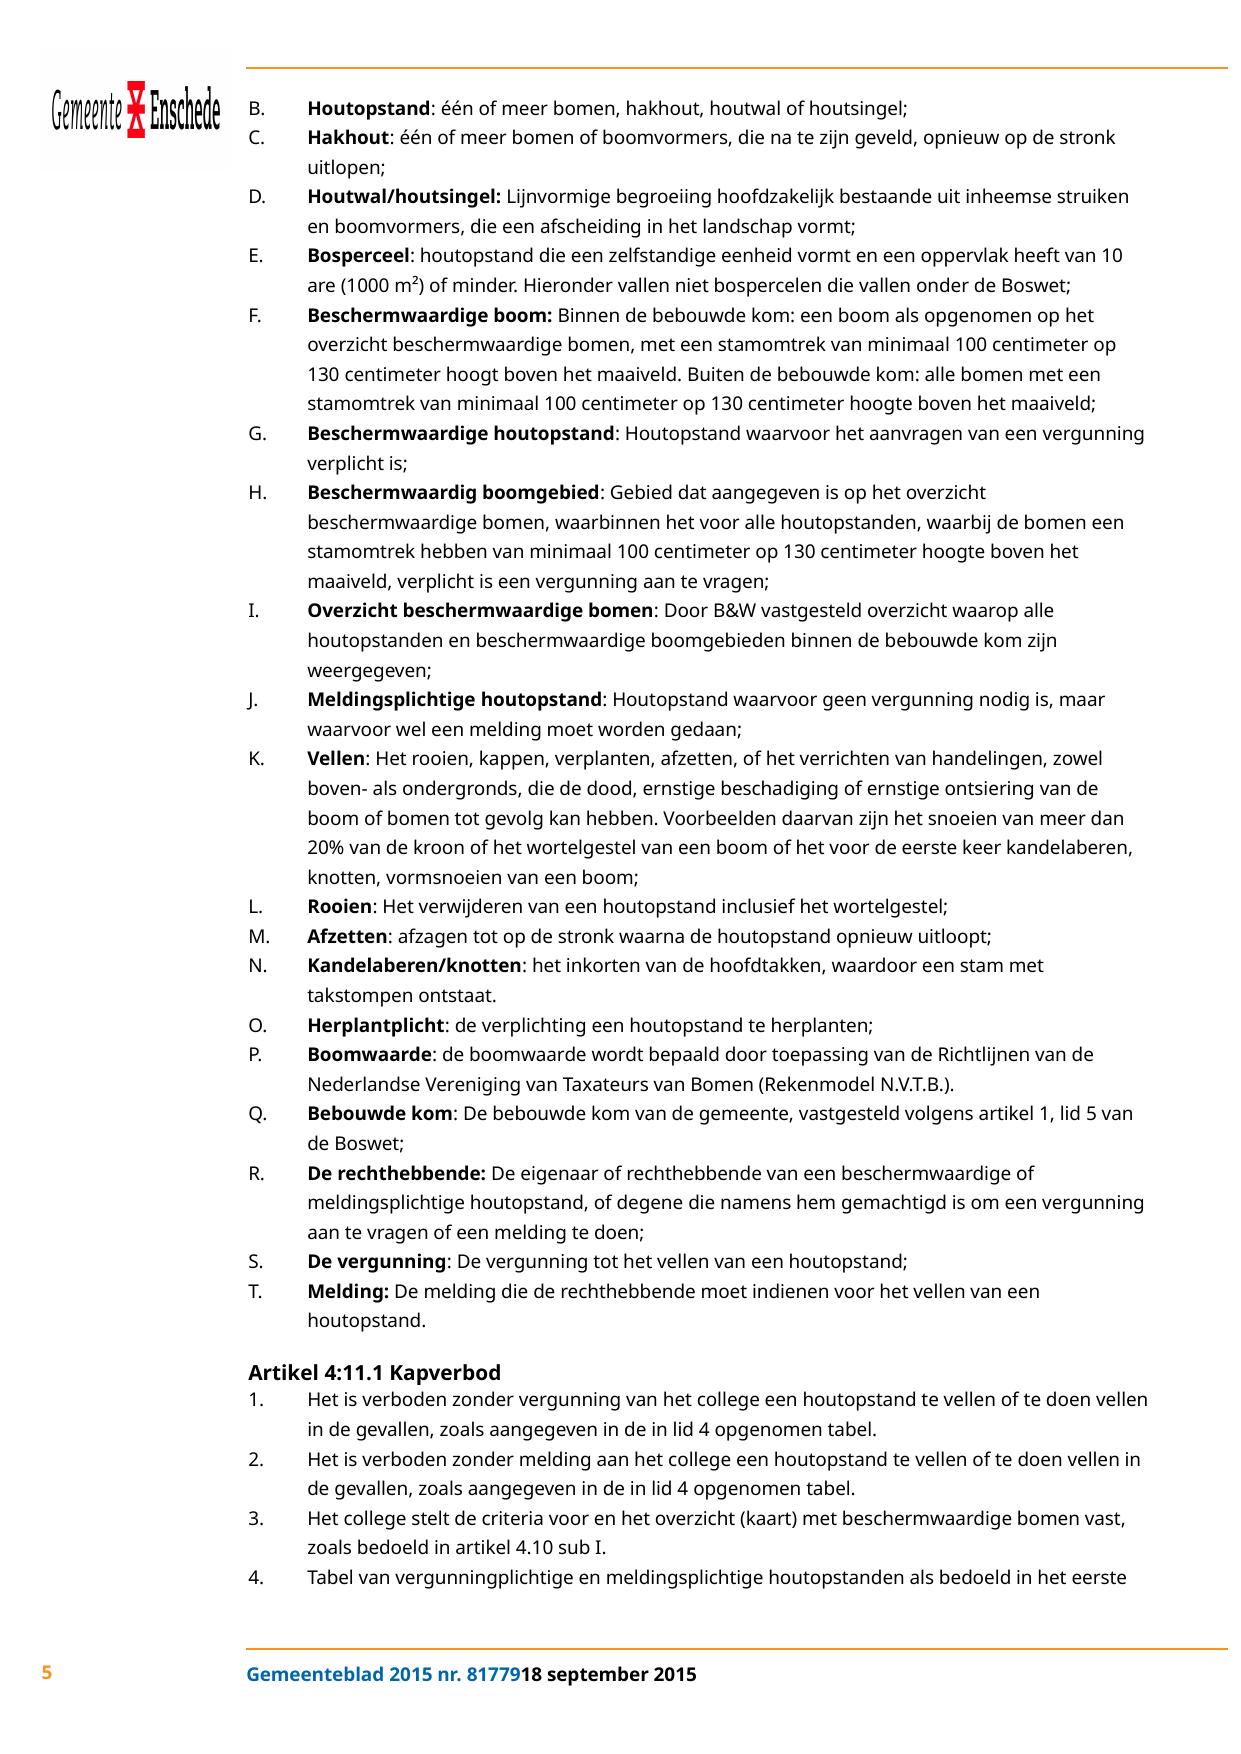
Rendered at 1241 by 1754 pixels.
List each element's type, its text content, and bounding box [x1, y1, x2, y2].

list Overzicht beschermwaardige bomen: Door B&W vastgesteld overzicht waarop alle houtopstanden en beschermwaardige boomgebieden binnen de bebouwde kom zijn weergegeven; [248, 598, 1152, 683]
list Het college stelt de criteria voor en het overzicht (kaart) met beschermwaardige bomen vast, zoals bedoeld in artikel 4.10 sub I. [248, 1505, 1152, 1560]
text Artikel 4:11.1 Kapverbod [248, 1358, 1152, 1387]
list Houtwal/houtsingel: Lijnvormige begroeiing hoofdzakelijk bestaande uit inheemse struiken en boomvormers, die een afscheiding in het landschap vormt; [248, 183, 1152, 239]
list Vellen: Het rooien, kappen, verplanten, afzetten, of het verrichten van handelingen, zowel boven- als ondergronds, die de dood, ernstige beschadiging of ernstige ontsiering van de boom of bomen tot gevolg kan hebben. Voorbeelden daarvan zijn het snoeien van meer dan 20% van de kroon of het wortelgestel van een boom of het voor de eerste keer kandelaberen, knotten, vormsnoeien van een boom; [248, 746, 1152, 890]
list Beschermwaardig boomgebied: Gebied dat aangegeven is op het overzicht beschermwaardige bomen, waarbinnen het voor alle houtopstanden, waarbij de bomen een stamomtrek hebben van minimaal 100 centimeter op 130 centimeter hoogte boven het maaiveld, verplicht is een vergunning aan te vragen; [248, 479, 1152, 594]
list De vergunning: De vergunning tot het vellen van een houtopstand; [248, 1248, 1152, 1274]
list Rooien: Het verwijderen van een houtopstand inclusief het wortelgestel; [248, 893, 1152, 919]
list De rechthebbende: De eigenaar of rechthebbende van een beschermwaardige of meldingsplichtige houtopstand, of degene die namens hem gemachtigd is om een vergunning aan te vragen of een melding te doen; [248, 1160, 1152, 1245]
picture [41, 47, 231, 172]
list Bosperceel: houtopstand die een zelfstandige eenheid vormt en een oppervlak heeft van 10 are (1000 m²) of minder. Hieronder vallen niet bospercelen die vallen onder de Boswet; [248, 243, 1152, 298]
list Melding: De melding die de rechthebbende moet indienen voor het vellen van een houtopstand. [248, 1278, 1152, 1333]
list Tabel van vergunningplichtige en meldingsplichtige houtopstanden als bedoeld in het eerste [248, 1564, 1152, 1590]
list Boomwaarde: de boomwaarde wordt bepaald door toepassing van de Richtlijnen van de Nederlandse Vereniging van Taxateurs van Bomen (Rekenmodel N.V.T.B.). [248, 1041, 1152, 1097]
list Afzetten: afzagen tot op de stronk waarna de houtopstand opnieuw uitloopt; [248, 923, 1152, 949]
list Herplantplicht: de verplichting een houtopstand te herplanten; [248, 1012, 1152, 1038]
list Beschermwaardige boom: Binnen de bebouwde kom: een boom als opgenomen op het overzicht beschermwaardige bomen, met een stamomtrek van minimaal 100 centimeter op 130 centimeter hoogt boven het maaiveld. Buiten de bebouwde kom: alle bomen met een stamomtrek van minimaal 100 centimeter op 130 centimeter hoogte boven het maaiveld; [248, 302, 1152, 416]
list Beschermwaardige houtopstand: Houtopstand waarvoor het aanvragen van een vergunning verplicht is; [248, 420, 1152, 476]
list Het is verboden zonder vergunning van het college een houtopstand te vellen of te doen vellen in de gevallen, zoals aangegeven in de in lid 4 opgenomen tabel. [248, 1387, 1152, 1442]
list Bebouwde kom: De bebouwde kom van de gemeente, vastgesteld volgens artikel 1, lid 5 van de Boswet; [248, 1101, 1152, 1156]
list Hakhout: één of meer bomen of boomvormers, die na te zijn geveld, opnieuw op de stronk uitlopen; [248, 124, 1152, 180]
list Kandelaberen/knotten: het inkorten van de hoofdtakken, waardoor een stam met takstompen ontstaat. [248, 953, 1152, 1008]
list Het is verboden zonder melding aan het college een houtopstand te vellen of te doen vellen in de gevallen, zoals aangegeven in de in lid 4 opgenomen tabel. [248, 1446, 1152, 1501]
list Houtopstand: één of meer bomen, hakhout, houtwal of houtsingel; [248, 95, 1152, 121]
list Meldingsplichtige houtopstand: Houtopstand waarvoor geen vergunning nodig is, maar waarvoor wel een melding moet worden gedaan; [248, 686, 1152, 742]
